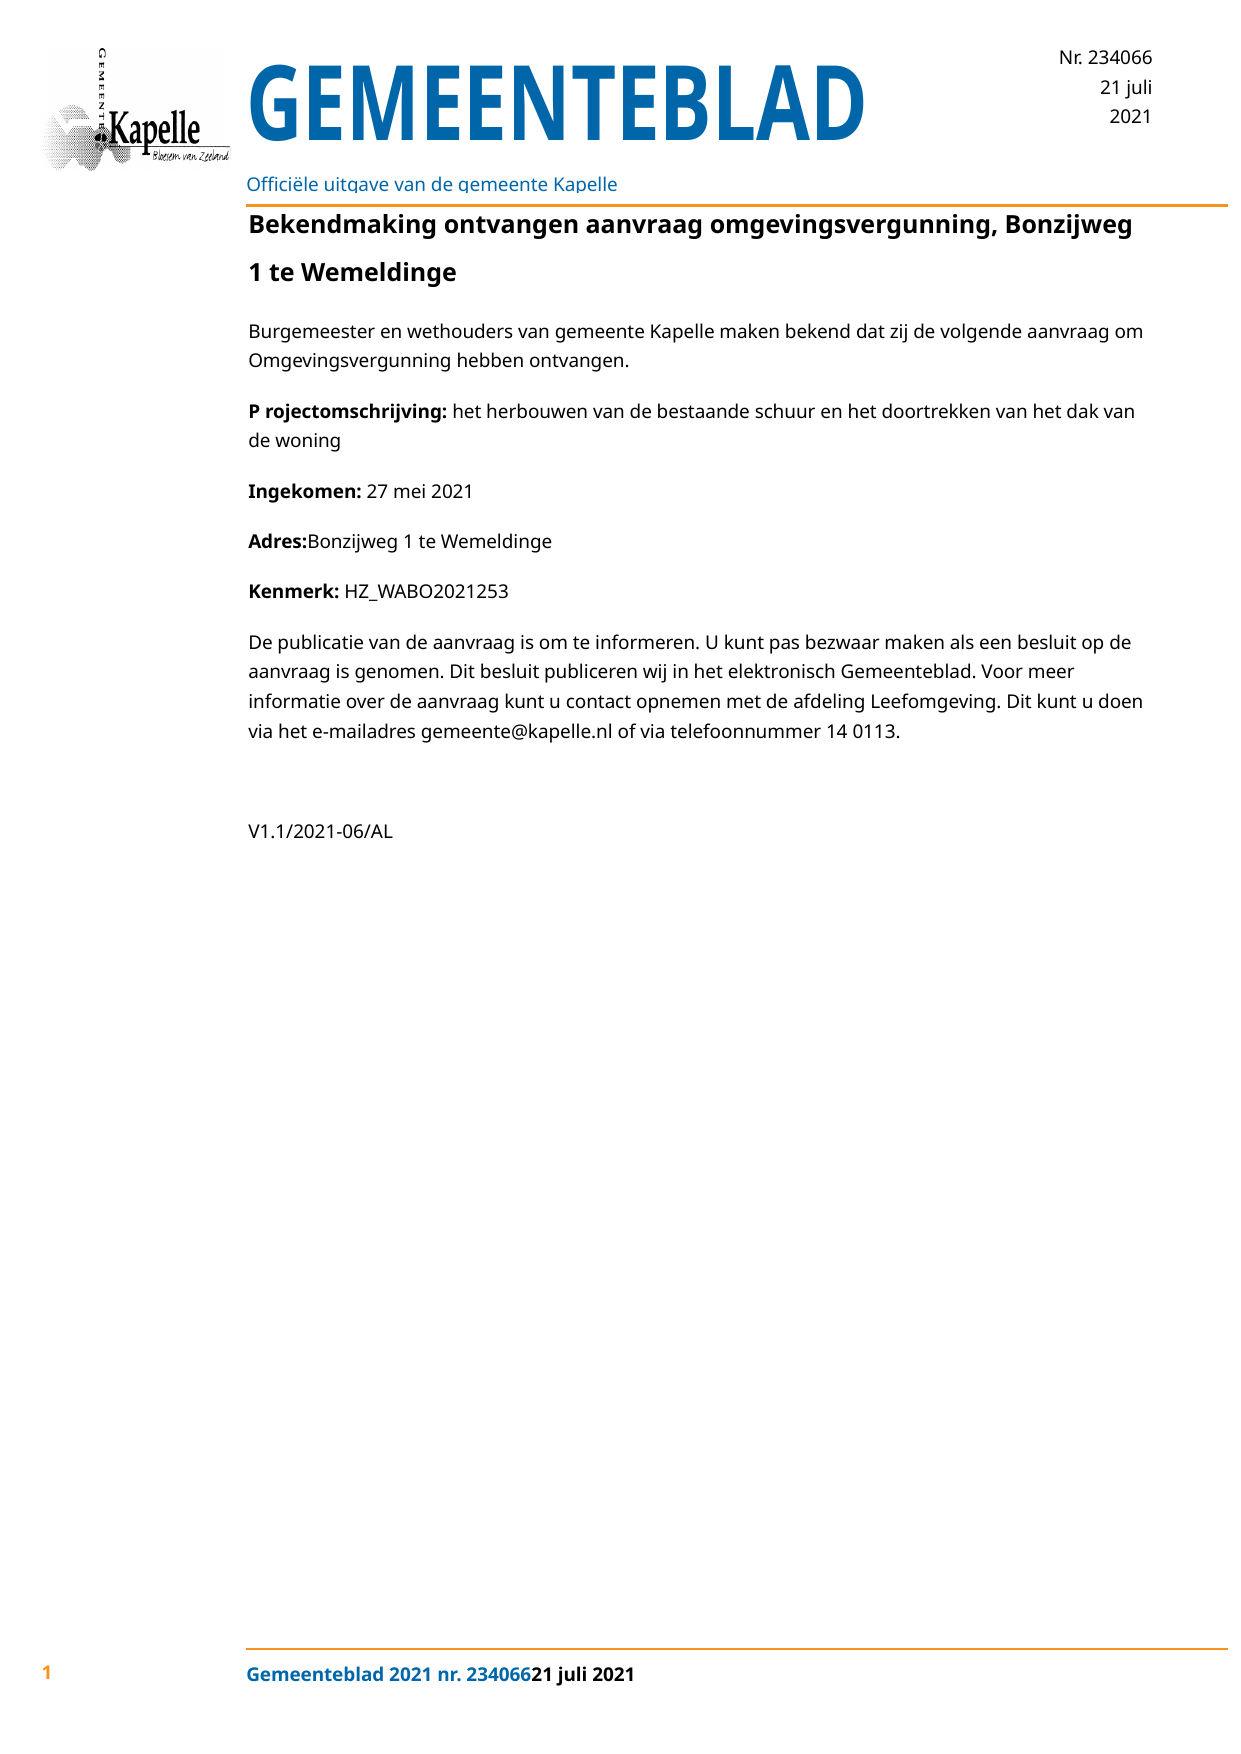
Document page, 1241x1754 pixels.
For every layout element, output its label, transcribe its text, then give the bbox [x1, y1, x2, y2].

text Burgemeester en wethouders van gemeente Kapelle maken bekend dat zij de volgende aanvraag om Omgevingsvergunning hebben ontvangen. [248, 318, 1152, 373]
text De publicatie van de aanvraag is om te informeren. U kunt pas bezwaar maken als een besluit op de aanvraag is genomen. Dit besluit publiceren wij in het elektronisch Gemeenteblad. Voor meer informatie over de aanvraag kunt u contact opnemen met de afdeling Leefomgeving. Dit kunt u doen via het e-mailadres gemeente@kapelle.nl of via telefoonnummer 14 0113. [248, 629, 1152, 744]
text P rojectomschrijving: het herbouwen van de bestaande schuur en het doortrekken van het dak van de woning [248, 398, 1152, 453]
text V1.1/2021-06/AL [248, 819, 1152, 844]
text Ingekomen: 27 mei 2021 [248, 478, 1152, 504]
text Bekendmaking ontvangen aanvraag omgevingsvergunning, Bonzijweg 1 te Wemeldinge [248, 207, 1152, 288]
picture [41, 47, 231, 172]
text Kenmerk: HZ_WABO2021253 [248, 579, 1152, 604]
text Adres:Bonzijweg 1 te Wemeldinge [248, 528, 1152, 554]
